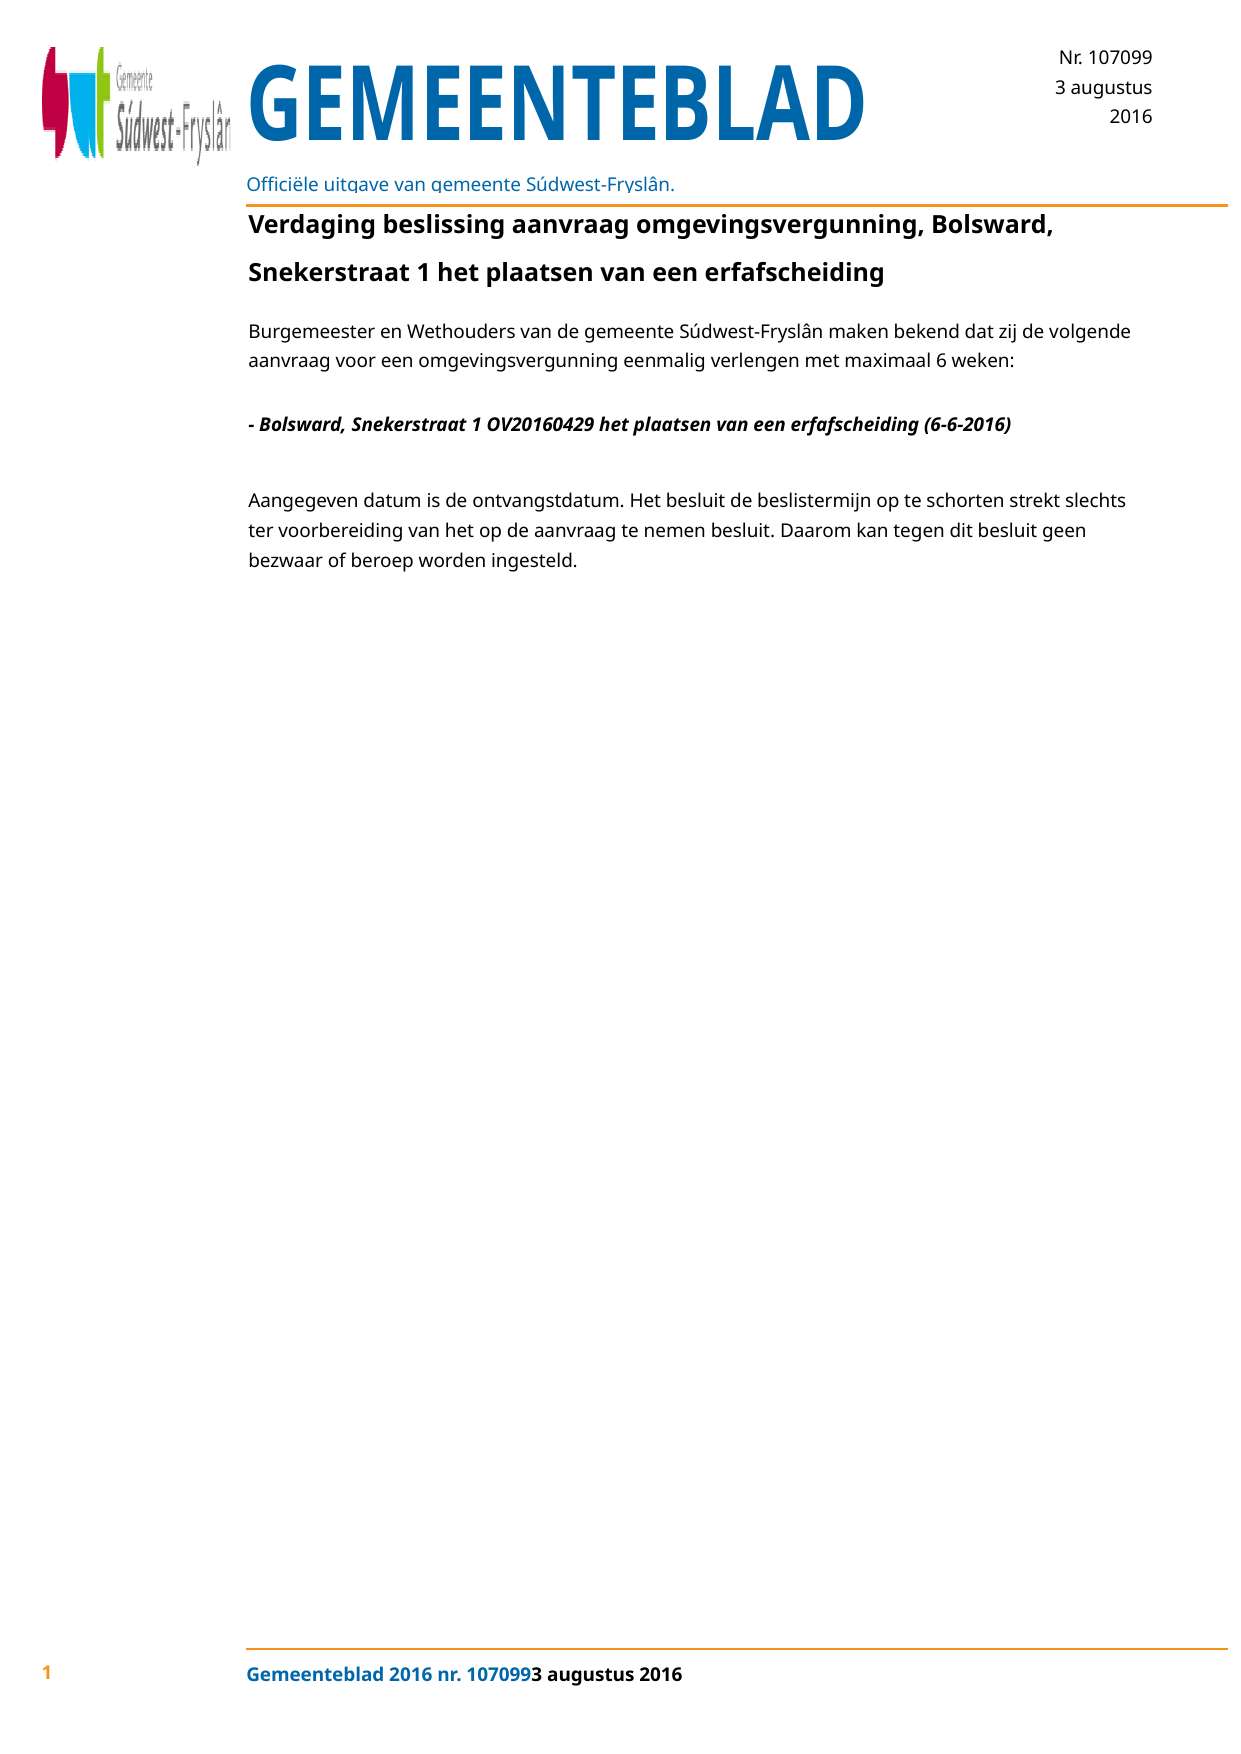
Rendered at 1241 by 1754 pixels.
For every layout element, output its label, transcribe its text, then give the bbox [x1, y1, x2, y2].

text Verdaging beslissing aanvraag omgevingsvergunning, Bolsward, Snekerstraat 1 het plaatsen van een erfafscheiding [248, 207, 1152, 288]
text Aangegeven datum is de ontvangstdatum. Het besluit de beslistermijn op te schorten strekt slechts ter voorbereiding van het op de aanvraag te nemen besluit. Daarom kan tegen dit besluit geen bezwaar of beroep worden ingesteld. [248, 488, 1152, 572]
text - Bolsward, Snekerstraat 1 OV20160429 het plaatsen van een erfafscheiding (6-6-2016) [248, 411, 1152, 437]
picture [41, 47, 231, 172]
text Burgemeester en Wethouders van de gemeente Súdwest-Fryslân maken bekend dat zij de volgende aanvraag voor een omgevingsvergunning eenmalig verlengen met maximaal 6 weken: [248, 318, 1152, 373]
